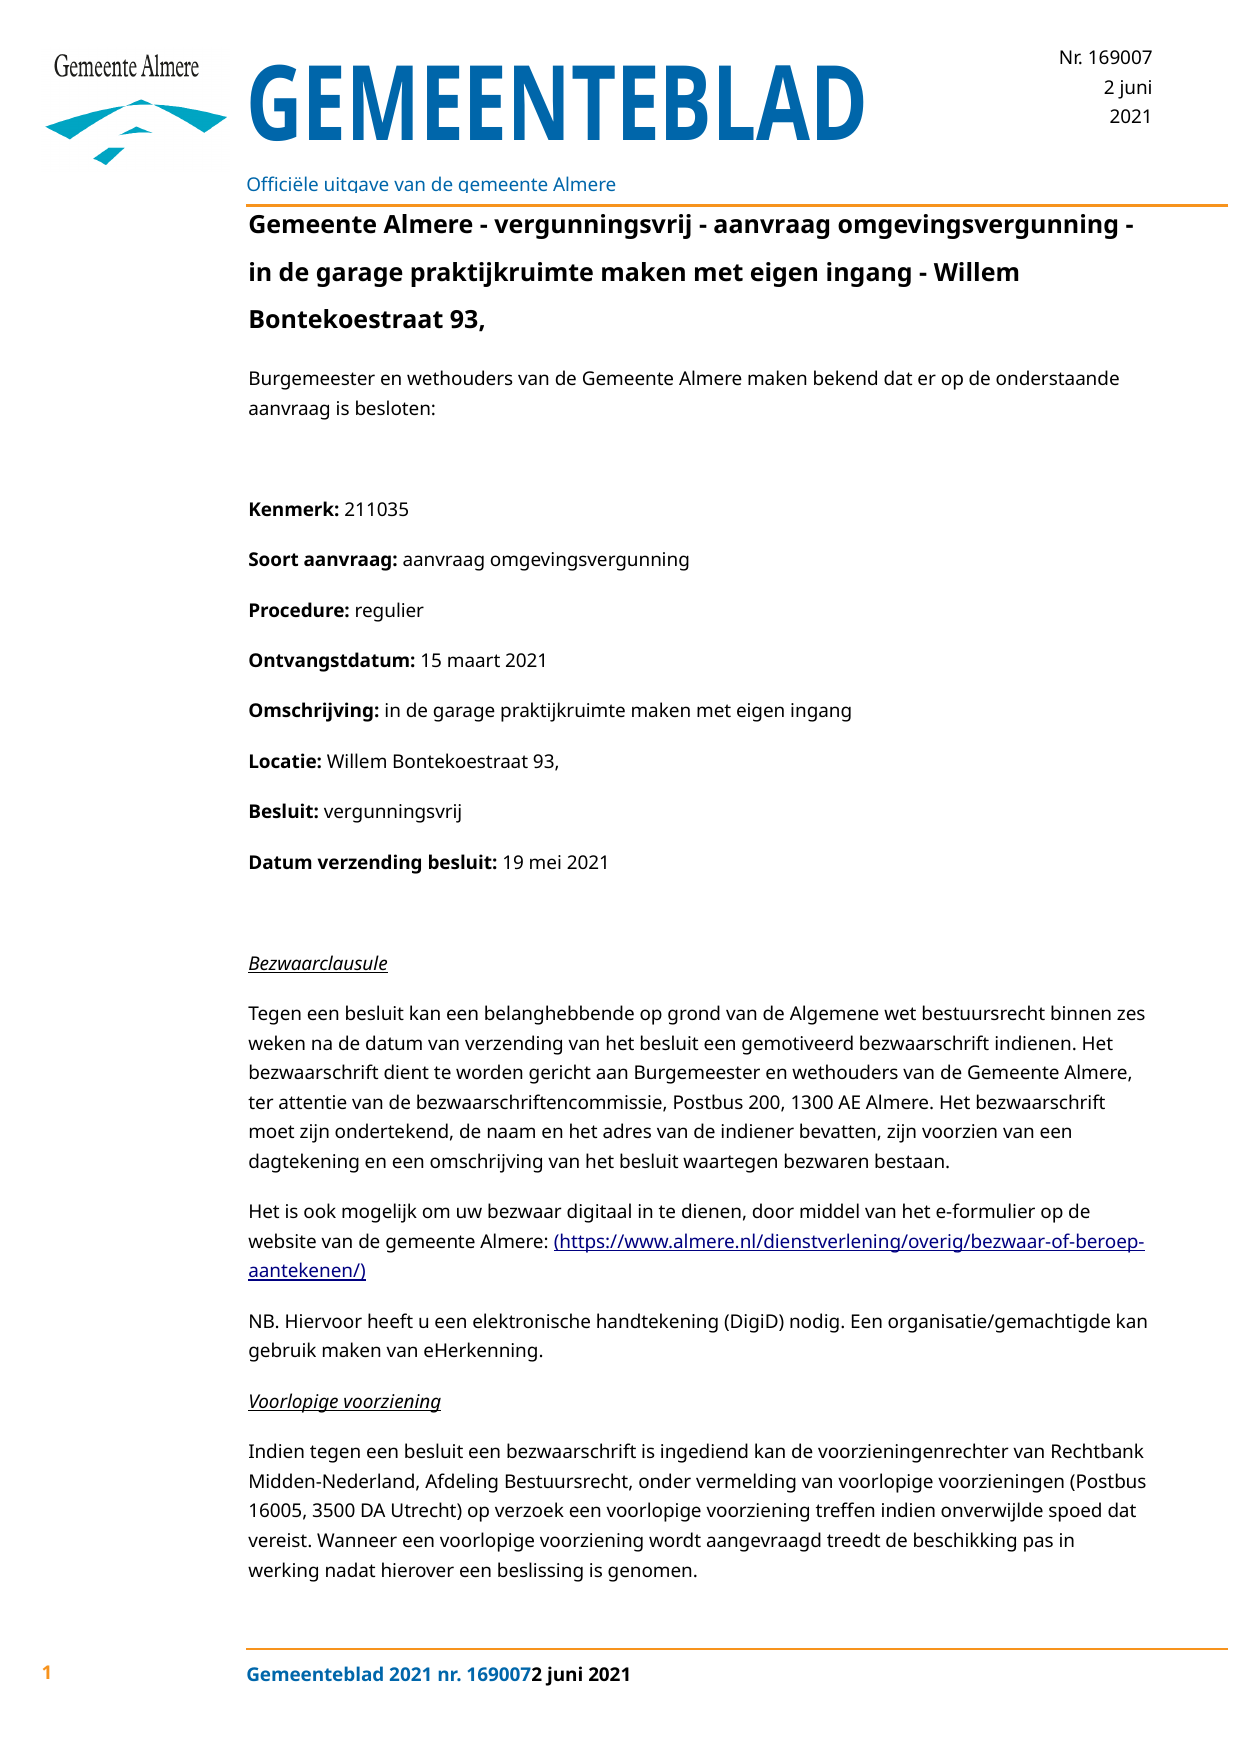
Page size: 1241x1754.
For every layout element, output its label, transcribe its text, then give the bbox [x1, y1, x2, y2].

text Gemeente Almere - vergunningsvrij - aanvraag omgevingsvergunning - in de garage praktijkruimte maken met eigen ingang - Willem Bontekoestraat 93, [248, 207, 1152, 336]
text Omschrijving: in de garage praktijkruimte maken met eigen ingang [248, 698, 1152, 723]
text Kenmerk: 211035 [248, 496, 1152, 522]
text Voorlopige voorziening [248, 1388, 1152, 1414]
text Procedure: regulier [248, 597, 1152, 622]
text Het is ook mogelijk om uw bezwaar digitaal in te dienen, door middel van het e-formulier op de website van de gemeente Almere: (https://www.almere.nl/dienstverlening/overig/bezwaar-of-beroep-aantekenen/) [248, 1198, 1152, 1283]
text NB. Hiervoor heeft u een elektronische handtekening (DigiD) nodig. Een organisatie/gemachtigde kan gebruik maken van eHerkenning. [248, 1308, 1152, 1363]
text Ontvangstdatum: 15 maart 2021 [248, 647, 1152, 673]
text Burgemeester en wethouders van de Gemeente Almere maken bekend dat er op de onderstaande aanvraag is besloten: [248, 366, 1152, 421]
text Tegen een besluit kan een belanghebbende op grond van de Algemene wet bestuursrecht binnen zes weken na de datum van verzending van het besluit een gemotiveerd bezwaarschrift indienen. Het bezwaarschrift dient te worden gericht aan Burgemeester en wethouders van de Gemeente Almere, ter attentie van de bezwaarschriftencommissie, Postbus 200, 1300 AE Almere. Het bezwaarschrift moet zijn ondertekend, de naam en het adres van de indiener bevatten, zijn voorzien van een dagtekening en een omschrijving van het besluit waartegen bezwaren bestaan. [248, 1000, 1152, 1174]
text Besluit: vergunningsvrij [248, 798, 1152, 824]
text Locatie: Willem Bontekoestraat 93, [248, 748, 1152, 774]
text Bezwaarclausule [248, 950, 1152, 975]
text Indien tegen een besluit een bezwaarschrift is ingediend kan de voorzieningenrechter van Rechtbank Midden-Nederland, Afdeling Bestuursrecht, onder vermelding van voorlopige voorzieningen (Postbus 16005, 3500 DA Utrecht) op verzoek een voorlopige voorziening treffen indien onverwijlde spoed dat vereist. Wanneer een voorlopige voorziening wordt aangevraagd treedt de beschikking pas in werking nadat hierover een beslissing is genomen. [248, 1438, 1152, 1582]
picture [41, 47, 231, 172]
text Soort aanvraag: aanvraag omgevingsvergunning [248, 546, 1152, 572]
text Datum verzending besluit: 19 mei 2021 [248, 849, 1152, 874]
